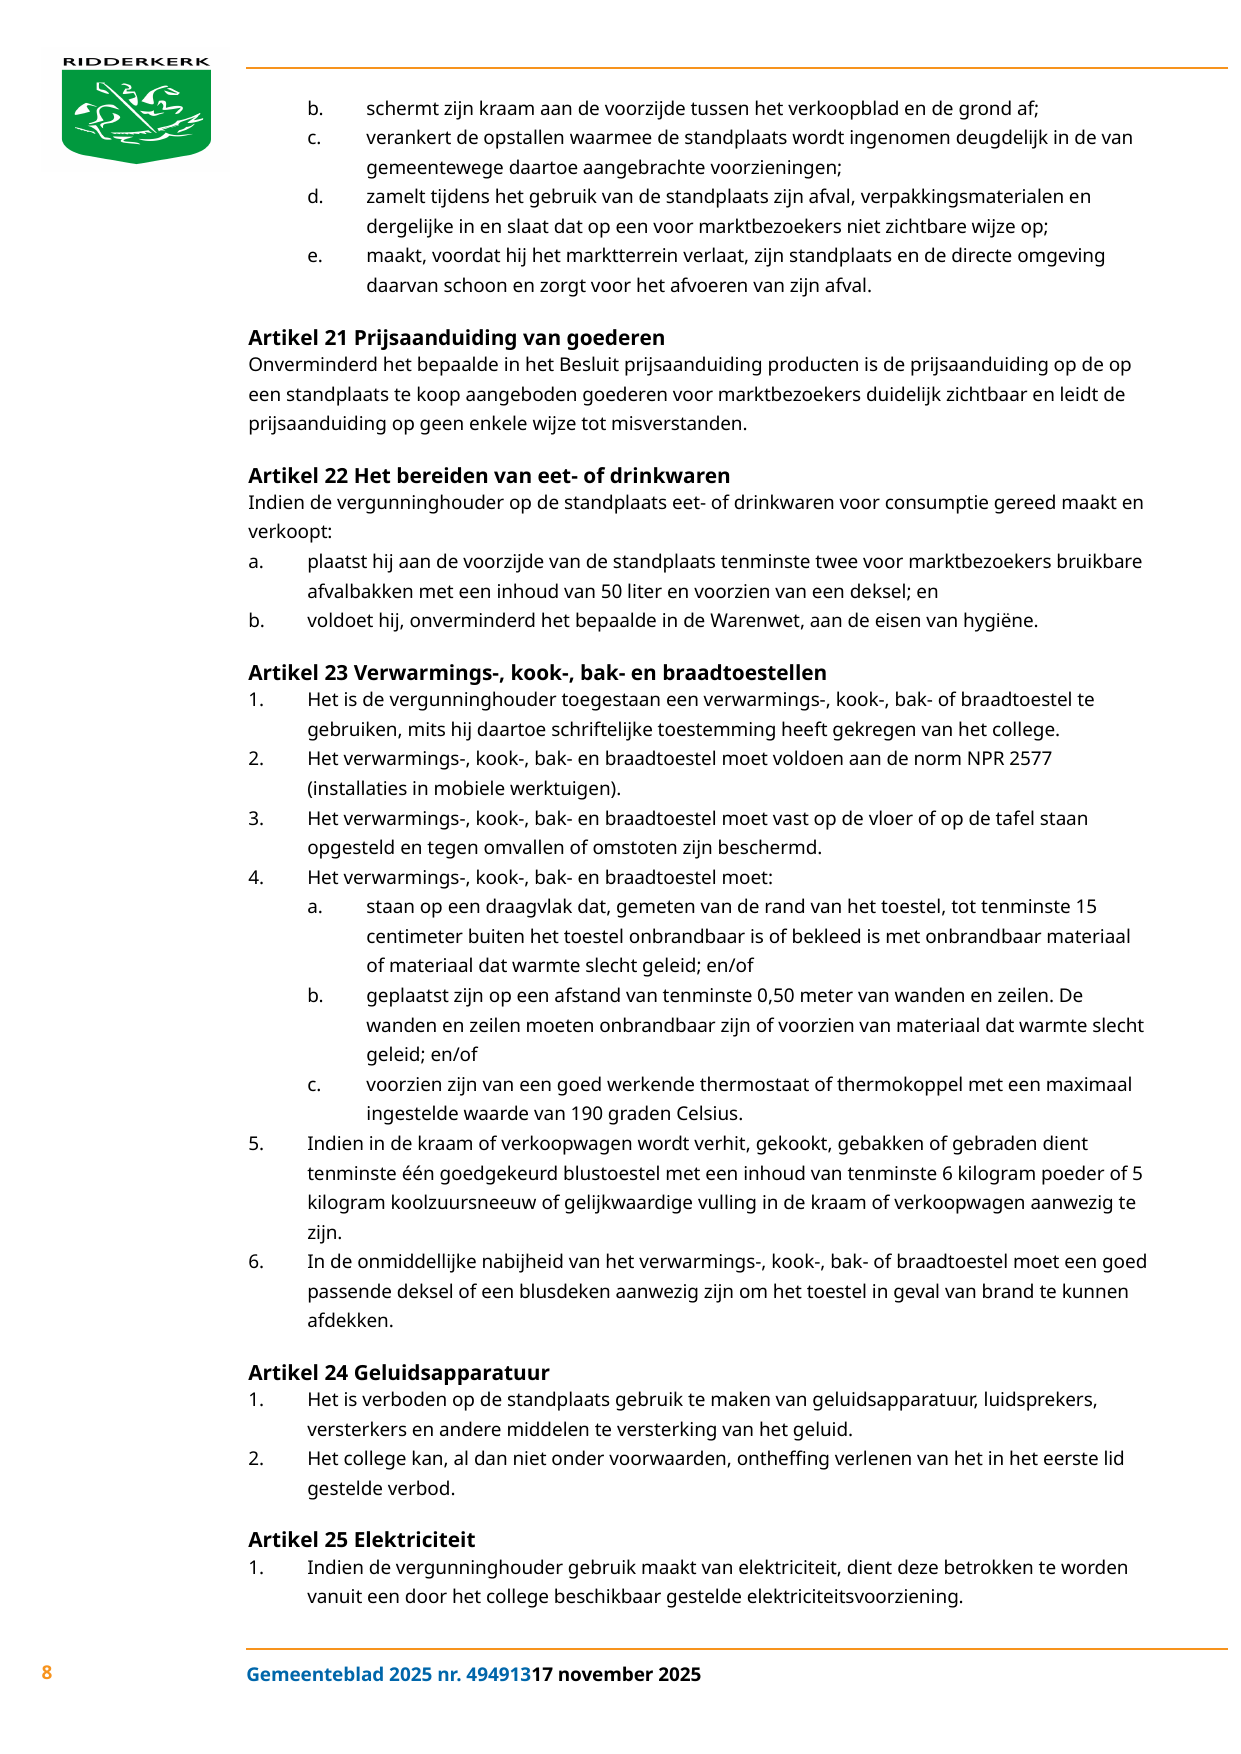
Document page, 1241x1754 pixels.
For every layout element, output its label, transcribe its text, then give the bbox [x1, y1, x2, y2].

list geplaatst zijn op een afstand van tenminste 0,50 meter van wanden en zeilen. De wanden en zeilen moeten onbrandbaar zijn of voorzien van materiaal dat warmte slecht geleid; en/of [307, 982, 1152, 1067]
list In de onmiddellijke nabijheid van het verwarmings-, kook-, bak- of braadtoestel moet een goed passende deksel of een blusdeken aanwezig zijn om het toestel in geval van brand te kunnen afdekken. [248, 1248, 1152, 1333]
list Het verwarmings-, kook-, bak- en braadtoestel moet voldoen aan de norm NPR 2577 (installaties in mobiele werktuigen). [248, 746, 1152, 801]
text Artikel 24 Geluidsapparatuur [248, 1358, 1152, 1386]
text Indien de vergunninghouder op de standplaats eet- of drinkwaren voor consumptie gereed maakt en verkoopt: [248, 489, 1152, 544]
text Artikel 23 Verwarmings-, kook-, bak- en braadtoestellen [248, 658, 1152, 686]
list zamelt tijdens het gebruik van de standplaats zijn afval, verpakkingsmaterialen en dergelijke in en slaat dat op een voor marktbezoekers niet zichtbare wijze op; [307, 183, 1152, 239]
list Indien de vergunninghouder gebruik maakt van elektriciteit, dient deze betrokken te worden vanuit een door het college beschikbaar gestelde elektriciteitsvoorziening. [248, 1554, 1152, 1609]
list maakt, voordat hij het marktterrein verlaat, zijn standplaats en de directe omgeving daarvan schoon en zorgt voor het afvoeren van zijn afval. [307, 243, 1152, 298]
text Artikel 21 Prijsaanduiding van goederen [248, 323, 1152, 351]
list voorzien zijn van een goed werkende thermostaat of thermokoppel met een maximaal ingestelde waarde van 190 graden Celsius. [307, 1071, 1152, 1126]
list Het verwarmings-, kook-, bak- en braadtoestel moet vast op de vloer of op de tafel staan opgesteld en tegen omvallen of omstoten zijn beschermd. [248, 805, 1152, 860]
list verankert de opstallen waarmee de standplaats wordt ingenomen deugdelijk in de van gemeentewege daartoe aangebrachte voorzieningen; [307, 124, 1152, 180]
list voldoet hij, onverminderd het bepaalde in de Warenwet, aan de eisen van hygiëne. [248, 607, 1152, 633]
text Onverminderd het bepaalde in het Besluit prijsaanduiding producten is de prijsaanduiding op de op een standplaats te koop aangeboden goederen voor marktbezoekers duidelijk zichtbaar en leidt de prijsaanduiding op geen enkele wijze tot misverstanden. [248, 351, 1152, 436]
list staan op een draagvlak dat, gemeten van de rand van het toestel, tot tenminste 15 centimeter buiten het toestel onbrandbaar is of bekleed is met onbrandbaar materiaal of materiaal dat warmte slecht geleid; en/of [307, 893, 1152, 978]
list Het verwarmings-, kook-, bak- en braadtoestel moet: [248, 864, 1152, 889]
list Het is verboden op de standplaats gebruik te maken van geluidsapparatuur, luidsprekers, versterkers en andere middelen te versterking van het geluid. [248, 1386, 1152, 1442]
picture [41, 47, 231, 172]
list Het is de vergunninghouder toegestaan een verwarmings-, kook-, bak- of braadtoestel te gebruiken, mits hij daartoe schriftelijke toestemming heeft gekregen van het college. [248, 686, 1152, 742]
text Artikel 25 Elektriciteit [248, 1526, 1152, 1554]
list Indien in de kraam of verkoopwagen wordt verhit, gekookt, gebakken of gebraden dient tenminste één goedgekeurd blustoestel met een inhoud van tenminste 6 kilogram poeder of 5 kilogram koolzuursneeuw of gelijkwaardige vulling in de kraam of verkoopwagen aanwezig te zijn. [248, 1130, 1152, 1244]
list plaatst hij aan de voorzijde van de standplaats tenminste twee voor marktbezoekers bruikbare afvalbakken met een inhoud van 50 liter en voorzien van een deksel; en [248, 548, 1152, 604]
text Artikel 22 Het bereiden van eet- of drinkwaren [248, 461, 1152, 489]
list schermt zijn kraam aan de voorzijde tussen het verkoopblad en de grond af; [307, 95, 1152, 121]
list Het college kan, al dan niet onder voorwaarden, ontheffing verlenen van het in het eerste lid gestelde verbod. [248, 1446, 1152, 1501]
